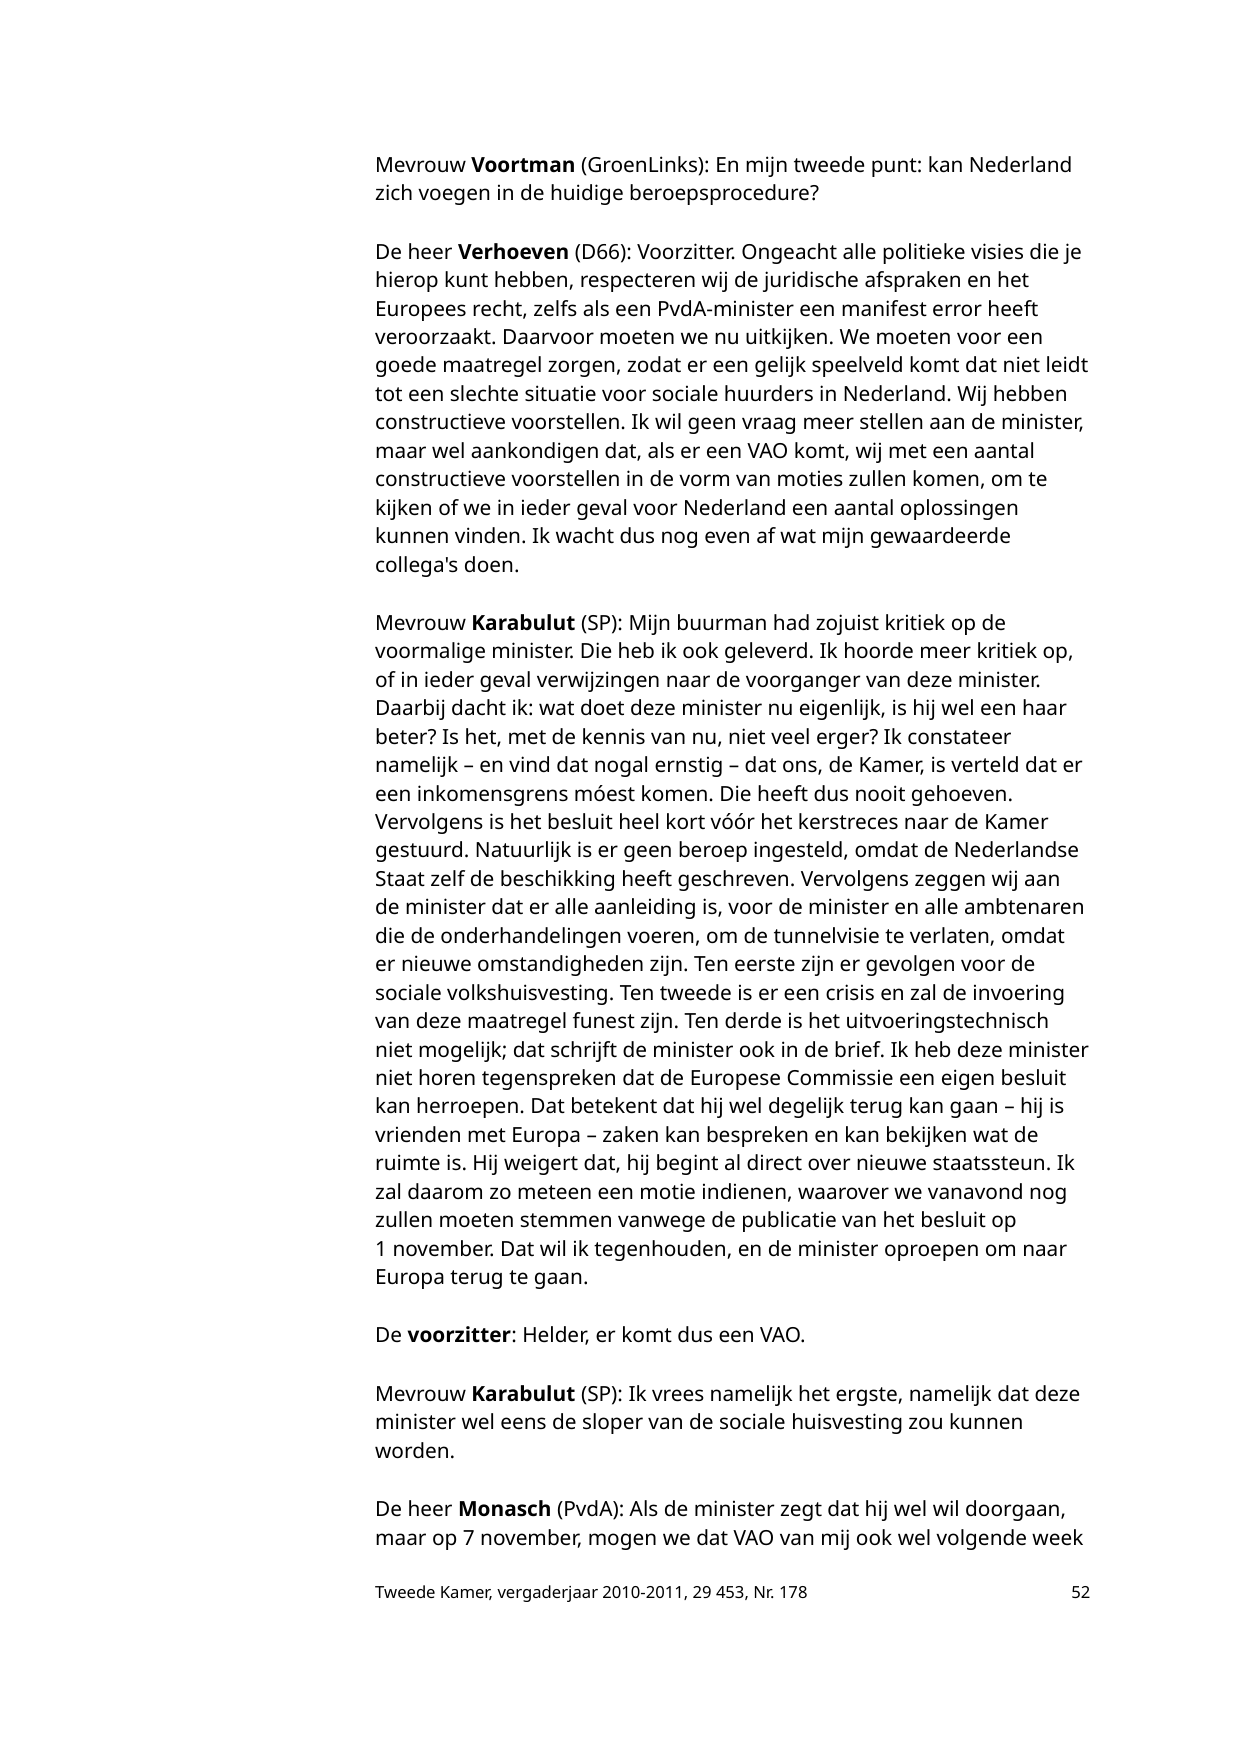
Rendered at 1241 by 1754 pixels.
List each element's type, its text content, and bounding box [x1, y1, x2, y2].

text De voorzitter: Helder, er komt dus een VAO. [375, 1321, 1090, 1349]
text Mevrouw Karabulut (SP): Mijn buurman had zojuist kritiek op de voormalige minister. Die heb ik ook geleverd. Ik hoorde meer kritiek op, of in ieder geval verwijzingen naar de voorganger van deze minister. Daarbij dacht ik: wat doet deze minister nu eigenlijk, is hij wel een haar beter? Is het, met de kennis van nu, niet veel erger? Ik constateer namelijk – en vind dat nogal ernstig – dat ons, de Kamer, is verteld dat er een inkomensgrens móest komen. Die heeft dus nooit gehoeven. Vervolgens is het besluit heel kort vóór het kerstreces naar de Kamer gestuurd. Natuurlijk is er geen beroep ingesteld, omdat de Nederlandse Staat zelf de beschikking heeft geschreven. Vervolgens zeggen wij aan de minister dat er alle aanleiding is, voor de minister en alle ambtenaren die de onderhandelingen voeren, om de tunnelvisie te verlaten, omdat er nieuwe omstandigheden zijn. Ten eerste zijn er gevolgen voor de sociale volkshuisvesting. Ten tweede is er een crisis en zal de invoering van deze maatregel funest zijn. Ten derde is het uitvoeringstechnisch niet mogelijk; dat schrijft de minister ook in de brief. Ik heb deze minister niet horen tegenspreken dat de Europese Commissie een eigen besluit kan herroepen. Dat betekent dat hij wel degelijk terug kan gaan – hij is vrienden met Europa – zaken kan bespreken en kan bekijken wat de ruimte is. Hij weigert dat, hij begint al direct over nieuwe staatssteun. Ik zal daarom zo meteen een motie indienen, waarover we vanavond nog zullen moeten stemmen vanwege de publicatie van het besluit op 1 november. Dat wil ik tegenhouden, en de minister oproepen om naar Europa terug te gaan. [375, 608, 1090, 1291]
text Mevrouw Voortman (GroenLinks): En mijn tweede punt: kan Nederland zich voegen in de huidige beroepsprocedure? [375, 150, 1090, 207]
text De heer Monasch (PvdA): Als de minister zegt dat hij wel wil doorgaan, maar op 7 november, mogen we dat VAO van mij ook wel volgende week [375, 1494, 1090, 1551]
text Mevrouw Karabulut (SP): Ik vrees namelijk het ergste, namelijk dat deze minister wel eens de sloper van de sociale huisvesting zou kunnen worden. [375, 1379, 1090, 1464]
text De heer Verhoeven (D66): Voorzitter. Ongeacht alle politieke visies die je hierop kunt hebben, respecteren wij de juridische afspraken en het Europees recht, zelfs als een PvdA-minister een manifest error heeft veroorzaakt. Daarvoor moeten we nu uitkijken. We moeten voor een goede maatregel zorgen, zodat er een gelijk speelveld komt dat niet leidt tot een slechte situatie voor sociale huurders in Nederland. Wij hebben constructieve voorstellen. Ik wil geen vraag meer stellen aan de minister, maar wel aankondigen dat, als er een VAO komt, wij met een aantal constructieve voorstellen in de vorm van moties zullen komen, om te kijken of we in ieder geval voor Nederland een aantal oplossingen kunnen vinden. Ik wacht dus nog even af wat mijn gewaardeerde collega's doen. [375, 237, 1090, 578]
